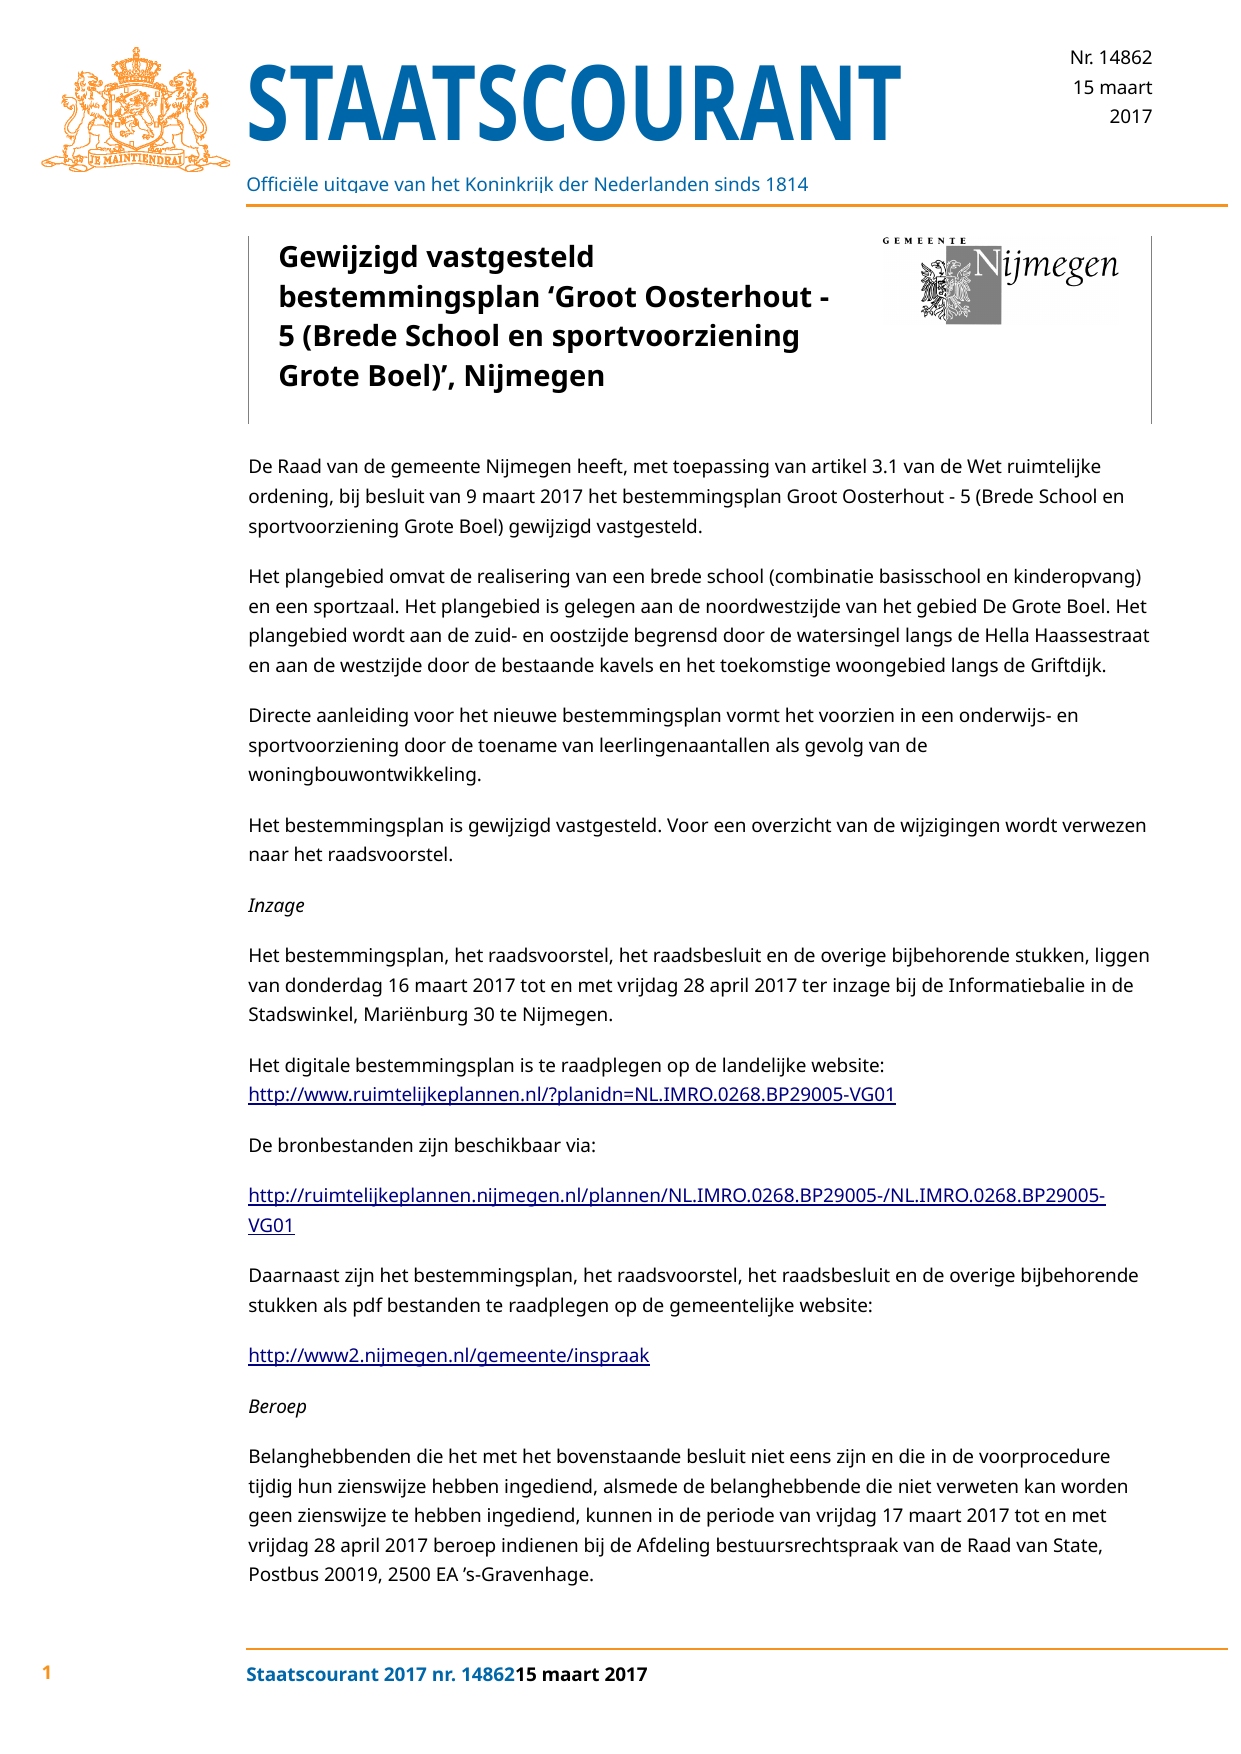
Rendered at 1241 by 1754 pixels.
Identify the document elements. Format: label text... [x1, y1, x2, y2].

text http://www2.nijmegen.nl/gemeente/inspraak [248, 1342, 1152, 1368]
text Het plangebied omvat de realisering van een brede school (combinatie basisschool en kinderopvang) en een sportzaal. Het plangebied is gelegen aan de noordwestzijde van het gebied De Grote Boel. Het plangebied wordt aan de zuid- en oostzijde begrensd door de watersingel langs de Hella Haassestraat en aan de westzijde door de bestaande kavels en het toekomstige woongebied langs de Griftdijk. [248, 563, 1152, 678]
text De Raad van de gemeente Nijmegen heeft, met toepassing van artikel 3.1 van de Wet ruimtelijke ordening, bij besluit van 9 maart 2017 het bestemmingsplan Groot Oosterhout - 5 (Brede School en sportvoorziening Grote Boel) gewijzigd vastgesteld. [248, 454, 1152, 538]
table_header [850, 236, 1151, 424]
text De bronbestanden zijn beschikbaar via: [248, 1132, 1152, 1158]
text Het digitale bestemmingsplan is te raadplegen op de landelijke website: http://www.ruimtelijkeplannen.nl/?planidn=NL.IMRO.0268.BP29005-VG01 [248, 1052, 1152, 1107]
text Directe aanleiding voor het nieuwe bestemmingsplan vormt het voorzien in een onderwijs- en sportvoorziening door de toename van leerlingenaantallen als gevolg van de woningbouwontwikkeling. [248, 702, 1152, 787]
text Het bestemmingsplan is gewijzigd vastgesteld. Voor een overzicht van de wijzigingen wordt verwezen naar het raadsvoorstel. [248, 812, 1152, 867]
picture [41, 47, 231, 172]
picture [882, 236, 1119, 325]
text Beroep [248, 1393, 1152, 1418]
text http://ruimtelijkeplannen.nijmegen.nl/plannen/NL.IMRO.0268.BP29005-/NL.IMRO.0268.BP29005-VG01 [248, 1182, 1152, 1238]
text Belanghebbenden die het met het bovenstaande besluit niet eens zijn en die in de voorprocedure tijdig hun zienswijze hebben ingediend, alsmede de belanghebbende die niet verweten kan worden geen zienswijze te hebben ingediend, kunnen in de periode van vrijdag 17 maart 2017 tot en met vrijdag 28 april 2017 beroep indienen bij de Afdeling bestuursrechtspraak van de Raad van State, Postbus 20019, 2500 EA ’s-Gravenhage. [248, 1443, 1152, 1587]
text Het bestemmingsplan, het raadsvoorstel, het raadsbesluit en de overige bijbehorende stukken, liggen van donderdag 16 maart 2017 tot en met vrijdag 28 april 2017 ter inzage bij de Informatiebalie in de Stadswinkel, Mariënburg 30 te Nijmegen. [248, 942, 1152, 1027]
text Inzage [248, 892, 1152, 918]
table_header Gewijzigd vastgesteld bestemmingsplan ‘Groot Oosterhout - 5 (Brede School en sportvoorziening Grote Boel)’, Nijmegen [249, 236, 850, 424]
text Daarnaast zijn het bestemmingsplan, het raadsvoorstel, het raadsbesluit en de overige bijbehorende stukken als pdf bestanden te raadplegen op de gemeentelijke website: [248, 1262, 1152, 1318]
